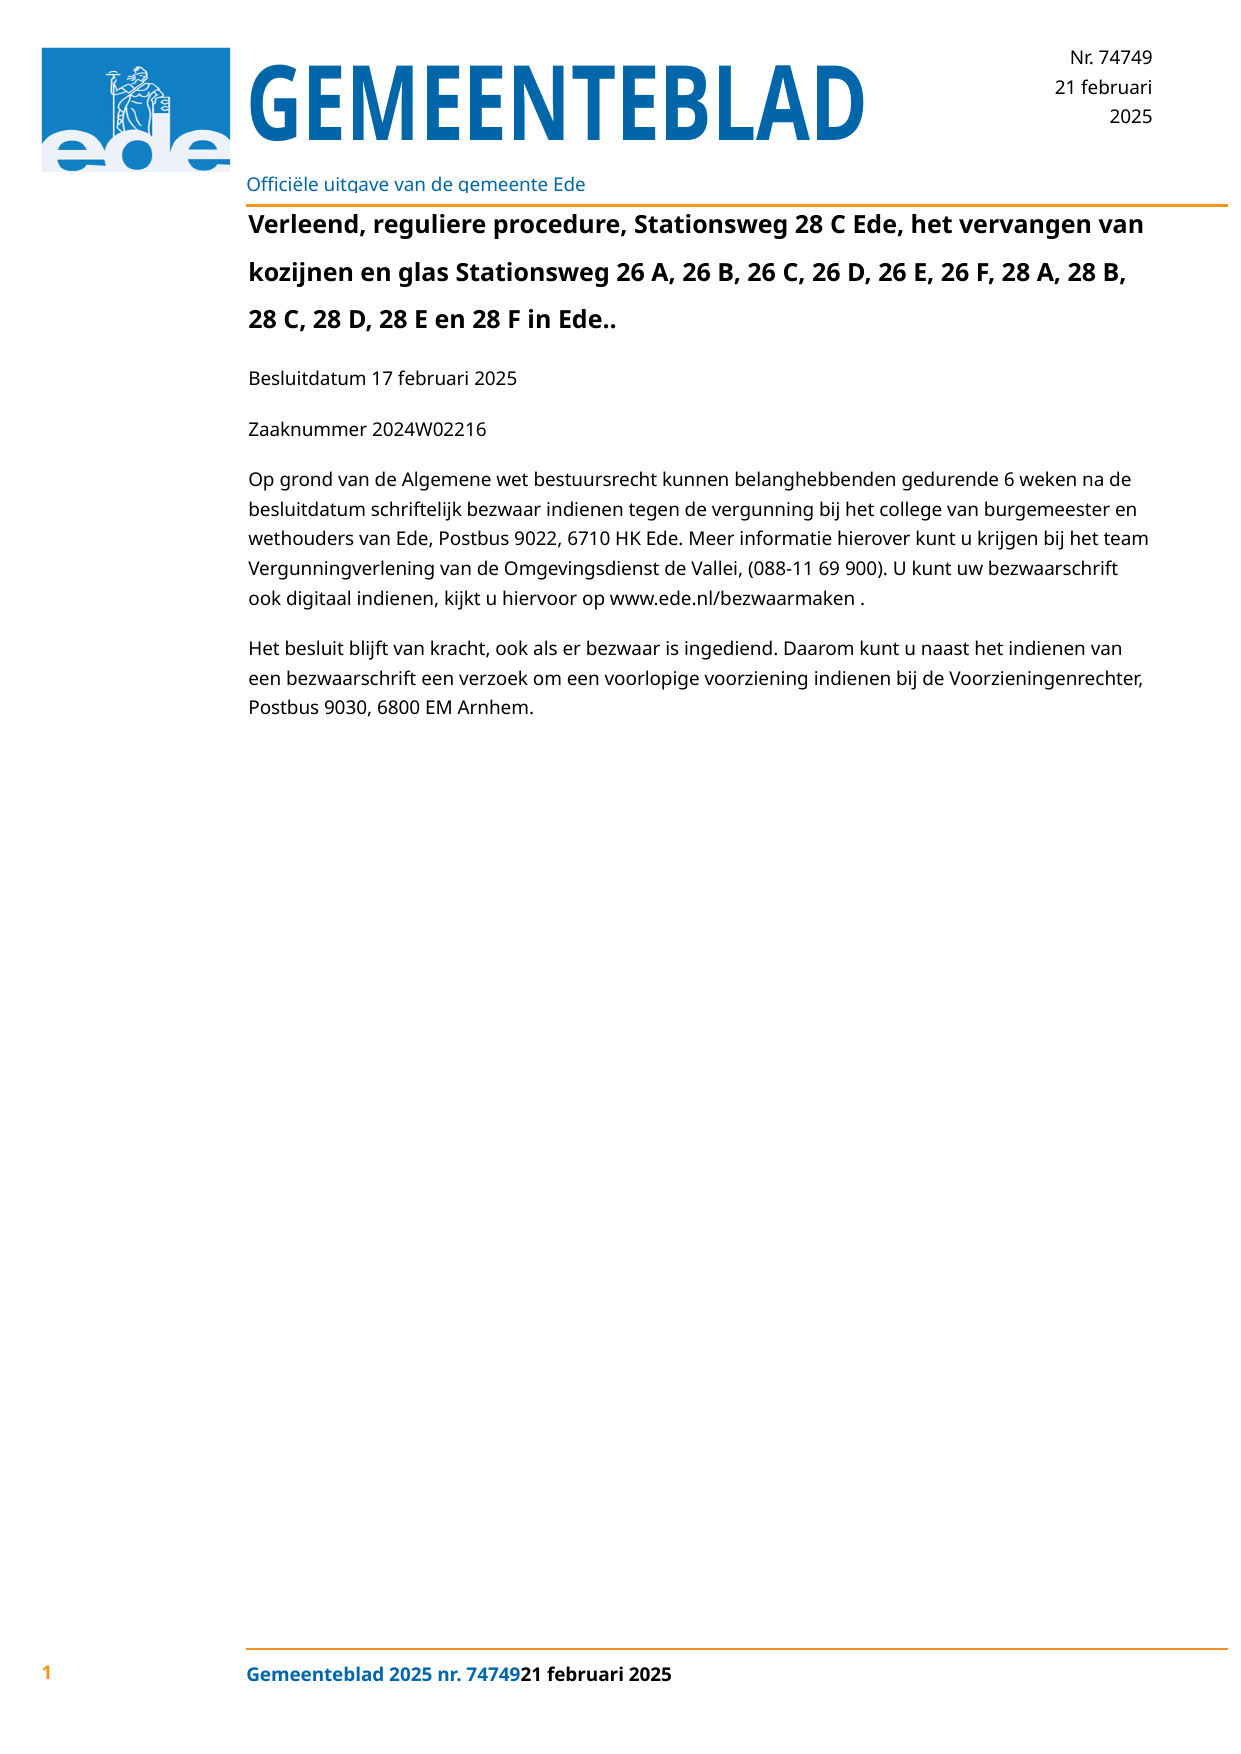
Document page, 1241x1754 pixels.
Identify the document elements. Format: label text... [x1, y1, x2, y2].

text Verleend, reguliere procedure, Stationsweg 28 C Ede, het vervangen van kozijnen en glas Stationsweg 26 A, 26 B, 26 C, 26 D, 26 E, 26 F, 28 A, 28 B, 28 C, 28 D, 28 E en 28 F in Ede.. [248, 207, 1152, 336]
text Op grond van de Algemene wet bestuursrecht kunnen belanghebbenden gedurende 6 weken na de besluitdatum schriftelijk bezwaar indienen tegen de vergunning bij het college van burgemeester en wethouders van Ede, Postbus 9022, 6710 HK Ede. Meer informatie hierover kunt u krijgen bij het team Vergunningverlening van de Omgevingsdienst de Vallei, (088-11 69 900). U kunt uw bezwaarschrift ook digitaal indienen, kijkt u hiervoor op www.ede.nl/bezwaarmaken . [248, 466, 1152, 610]
picture [41, 47, 231, 172]
text Het besluit blijft van kracht, ook als er bezwaar is ingediend. Daarom kunt u naast het indienen van een bezwaarschrift een verzoek om een voorlopige voorziening indienen bij de Voorzieningenrechter, Postbus 9030, 6800 EM Arnhem. [248, 635, 1152, 720]
text Zaaknummer 2024W02216 [248, 416, 1152, 442]
text Besluitdatum 17 februari 2025 [248, 366, 1152, 391]
